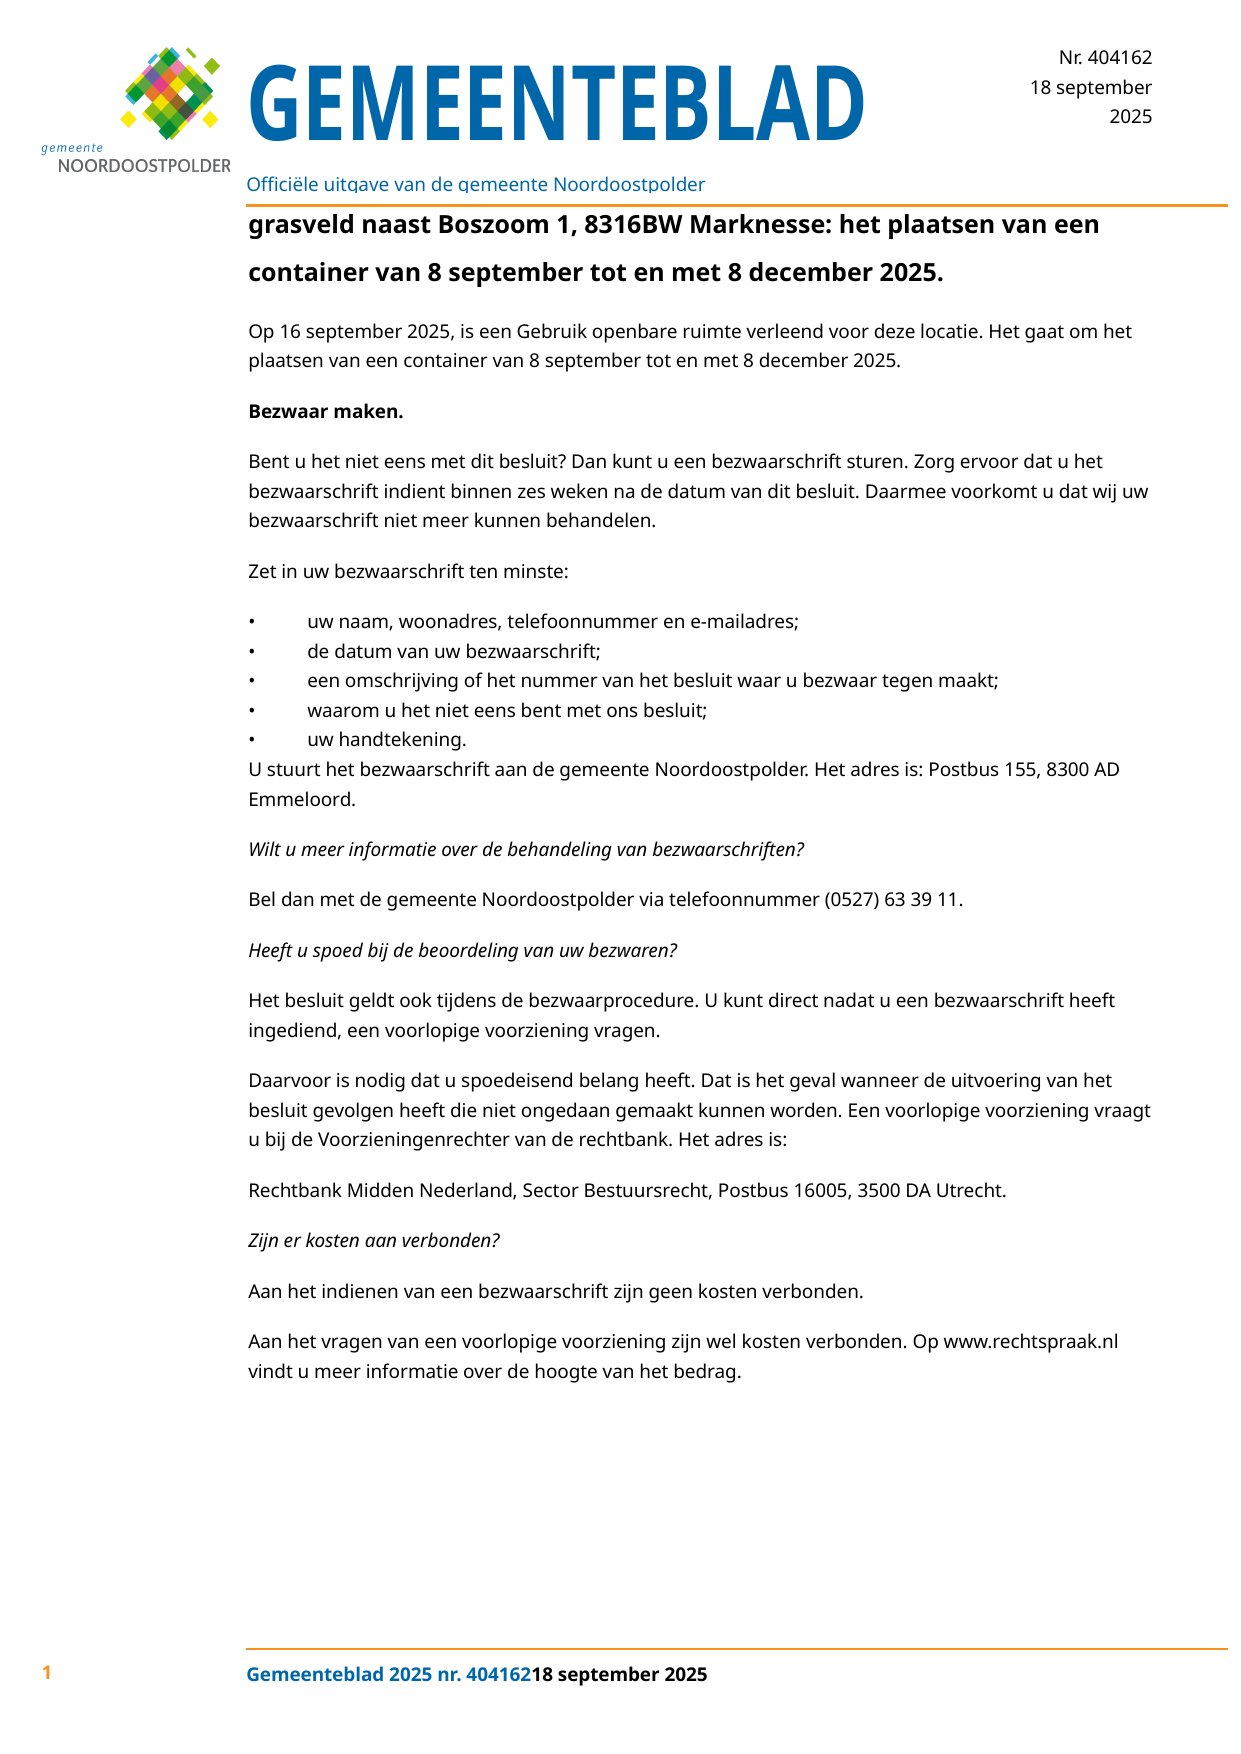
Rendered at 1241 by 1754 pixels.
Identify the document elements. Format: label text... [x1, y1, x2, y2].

text Zet in uw bezwaarschrift ten minste: [248, 558, 1152, 584]
text Wilt u meer informatie over de behandeling van bezwaarschriften? [248, 836, 1152, 862]
text Bel dan met de gemeente Noordoostpolder via telefoonnummer (0527) 63 39 11. [248, 887, 1152, 912]
list een omschrijving of het nummer van het besluit waar u bezwaar tegen maakt; [248, 667, 1152, 693]
list de datum van uw bezwaarschrift; [248, 638, 1152, 664]
list uw naam, woonadres, telefoonnummer en e-mailadres; [248, 608, 1152, 634]
text U stuurt het bezwaarschrift aan de gemeente Noordoostpolder. Het adres is: Postbus 155, 8300 AD Emmeloord. [248, 756, 1152, 812]
text Het besluit geldt ook tijdens de bezwaarprocedure. U kunt direct nadat u een bezwaarschrift heeft ingediend, een voorlopige voorziening vragen. [248, 987, 1152, 1043]
text Op 16 september 2025, is een Gebruik openbare ruimte verleend voor deze locatie. Het gaat om het plaatsen van een container van 8 september tot en met 8 december 2025. [248, 318, 1152, 373]
list waarom u het niet eens bent met ons besluit; [248, 697, 1152, 723]
picture [41, 47, 231, 172]
text Rechtbank Midden Nederland, Sector Bestuursrecht, Postbus 16005, 3500 DA Utrecht. [248, 1177, 1152, 1203]
text Bezwaar maken. [248, 398, 1152, 424]
text grasveld naast Boszoom 1, 8316BW Marknesse: het plaatsen van een container van 8 september tot en met 8 december 2025. [248, 207, 1152, 288]
text Heeft u spoed bij de beoordeling van uw bezwaren? [248, 937, 1152, 963]
list uw handtekening. [248, 727, 1152, 752]
text Aan het indienen van een bezwaarschrift zijn geen kosten verbonden. [248, 1278, 1152, 1304]
text Daarvoor is nodig dat u spoedeisend belang heeft. Dat is het geval wanneer de uitvoering van het besluit gevolgen heeft die niet ongedaan gemaakt kunnen worden. Een voorlopige voorziening vraagt u bij de Voorzieningenrechter van de rechtbank. Het adres is: [248, 1067, 1152, 1152]
text Bent u het niet eens met dit besluit? Dan kunt u een bezwaarschrift sturen. Zorg ervoor dat u het bezwaarschrift indient binnen zes weken na de datum van dit besluit. Daarmee voorkomt u dat wij uw bezwaarschrift niet meer kunnen behandelen. [248, 448, 1152, 533]
text Zijn er kosten aan verbonden? [248, 1227, 1152, 1253]
text Aan het vragen van een voorlopige voorziening zijn wel kosten verbonden. Op www.rechtspraak.nl vindt u meer informatie over de hoogte van het bedrag. [248, 1328, 1152, 1384]
